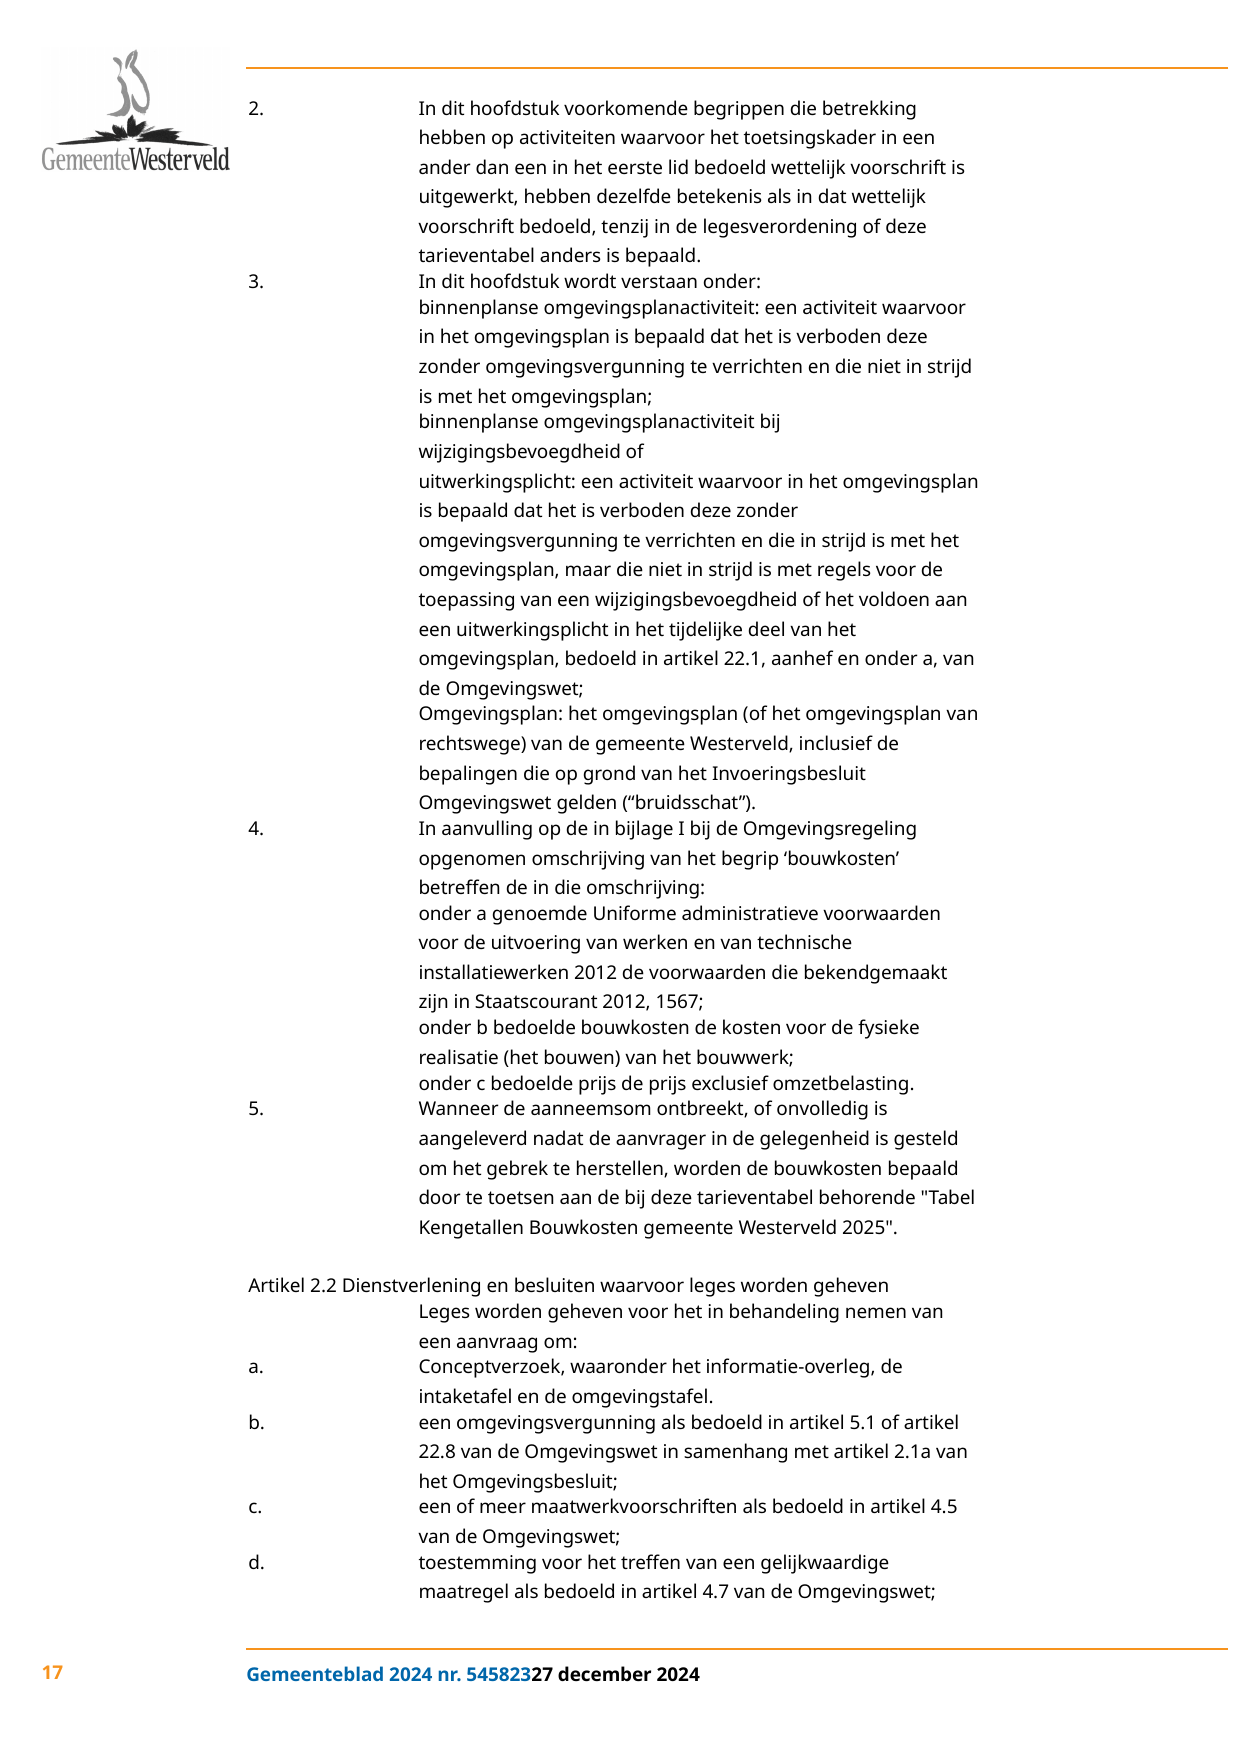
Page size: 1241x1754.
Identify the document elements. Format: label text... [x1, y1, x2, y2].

table_header [981, 1273, 1152, 1298]
table_cell a. [248, 1354, 418, 1409]
table_cell binnenplanse omgevingsplanactiviteit bij wijzigingsbevoegdheid of uitwerkingsplicht: een activiteit waarvoor in het omgevingsplan is bepaald dat het is verboden deze zonder omgevingsvergunning te verrichten en die in strijd is met het omgevingsplan, maar die niet in strijd is met regels voor de toepassing van een wijzigingsbevoegdheid of het voldoen aan een uitwerkingsplicht in het tijdelijke deel van het omgevingsplan, bedoeld in artikel 22.1, aanhef en onder a, van de Omgevingswet; [418, 409, 981, 701]
table_cell [981, 1354, 1152, 1409]
table_cell [248, 1015, 418, 1070]
table_cell [981, 294, 1152, 409]
table_cell binnenplanse omgevingsplanactiviteit: een activiteit waarvoor in het omgevingsplan is bepaald dat het is verboden deze zonder omgevingsvergunning te verrichten en die niet in strijd is met het omgevingsplan; [418, 294, 981, 409]
table_cell Omgevingsplan: het omgevingsplan (of het omgevingsplan van rechtswege) van de gemeente Westerveld, inclusief de bepalingen die op grond van het Invoeringsbesluit Omgevingswet gelden (“bruidsschat”). [418, 701, 981, 815]
table_cell onder c bedoelde prijs de prijs exclusief omzetbelasting. [418, 1070, 981, 1096]
table_cell Wanneer de aanneemsom ontbreekt, of onvolledig is aangeleverd nadat de aanvrager in de gelegenheid is gesteld om het gebrek te herstellen, worden de bouwkosten bepaald door te toetsen aan de bij deze tarieventabel behorende "Tabel Kengetallen Bouwkosten gemeente Westerveld 2025". [418, 1096, 981, 1239]
table_cell 2. [248, 95, 418, 268]
table_header Artikel 2.2 Dienstverlening en besluiten waarvoor leges worden geheven [248, 1273, 981, 1298]
table_cell Conceptverzoek, waaronder het informatie-overleg, de intaketafel en de omgevingstafel. [418, 1354, 981, 1409]
table_cell [981, 1070, 1152, 1096]
table_cell 4. [248, 815, 418, 900]
table_cell een of meer maatwerkvoorschriften als bedoeld in artikel 4.5 van de Omgevingswet; [418, 1494, 981, 1549]
table_cell [981, 1096, 1152, 1239]
table_cell [248, 1298, 418, 1353]
table_cell [981, 409, 1152, 701]
table_cell [981, 1298, 1152, 1353]
table_cell [981, 815, 1152, 900]
table_cell 5. [248, 1096, 418, 1239]
table_cell c. [248, 1494, 418, 1549]
table_cell een omgevingsvergunning als bedoeld in artikel 5.1 of artikel 22.8 van de Omgevingswet in samenhang met artikel 2.1a van het Omgevingsbesluit; [418, 1409, 981, 1494]
table_cell 3. [248, 269, 418, 294]
table_cell [248, 900, 418, 1014]
table_cell [248, 294, 418, 409]
table_cell [981, 1494, 1152, 1549]
table_cell [981, 1409, 1152, 1494]
picture [41, 47, 231, 172]
table_cell [981, 1015, 1152, 1070]
table_cell In dit hoofdstuk wordt verstaan onder: [418, 269, 981, 294]
table_cell [981, 269, 1152, 294]
table_cell onder a genoemde Uniforme administratieve voorwaarden voor de uitvoering van werken en van technische installatiewerken 2012 de voorwaarden die bekendgemaakt zijn in Staatscourant 2012, 1567; [418, 900, 981, 1014]
table_cell [248, 701, 418, 815]
table_cell In dit hoofdstuk voorkomende begrippen die betrekking hebben op activiteiten waarvoor het toetsingskader in een ander dan een in het eerste lid bedoeld wettelijk voorschrift is uitgewerkt, hebben dezelfde betekenis als in dat wettelijk voorschrift bedoeld, tenzij in de legesverordening of deze tarieventabel anders is bepaald. [418, 95, 981, 268]
table_cell [248, 409, 418, 701]
table_cell [981, 900, 1152, 1014]
table_cell toestemming voor het treffen van een gelijkwaardige maatregel als bedoeld in artikel 4.7 van de Omgevingswet; [418, 1549, 981, 1604]
table_cell In aanvulling op de in bijlage I bij de Omgevingsregeling opgenomen omschrijving van het begrip ‘bouwkosten’ betreffen de in die omschrijving: [418, 815, 981, 900]
table_cell [981, 1549, 1152, 1604]
table_cell Leges worden geheven voor het in behandeling nemen van een aanvraag om: [418, 1298, 981, 1353]
table_cell [981, 701, 1152, 815]
table_cell b. [248, 1409, 418, 1494]
table_cell d. [248, 1549, 418, 1604]
table_cell onder b bedoelde bouwkosten de kosten voor de fysieke realisatie (het bouwen) van het bouwwerk; [418, 1015, 981, 1070]
table_cell [248, 1070, 418, 1096]
table_cell [981, 95, 1152, 268]
